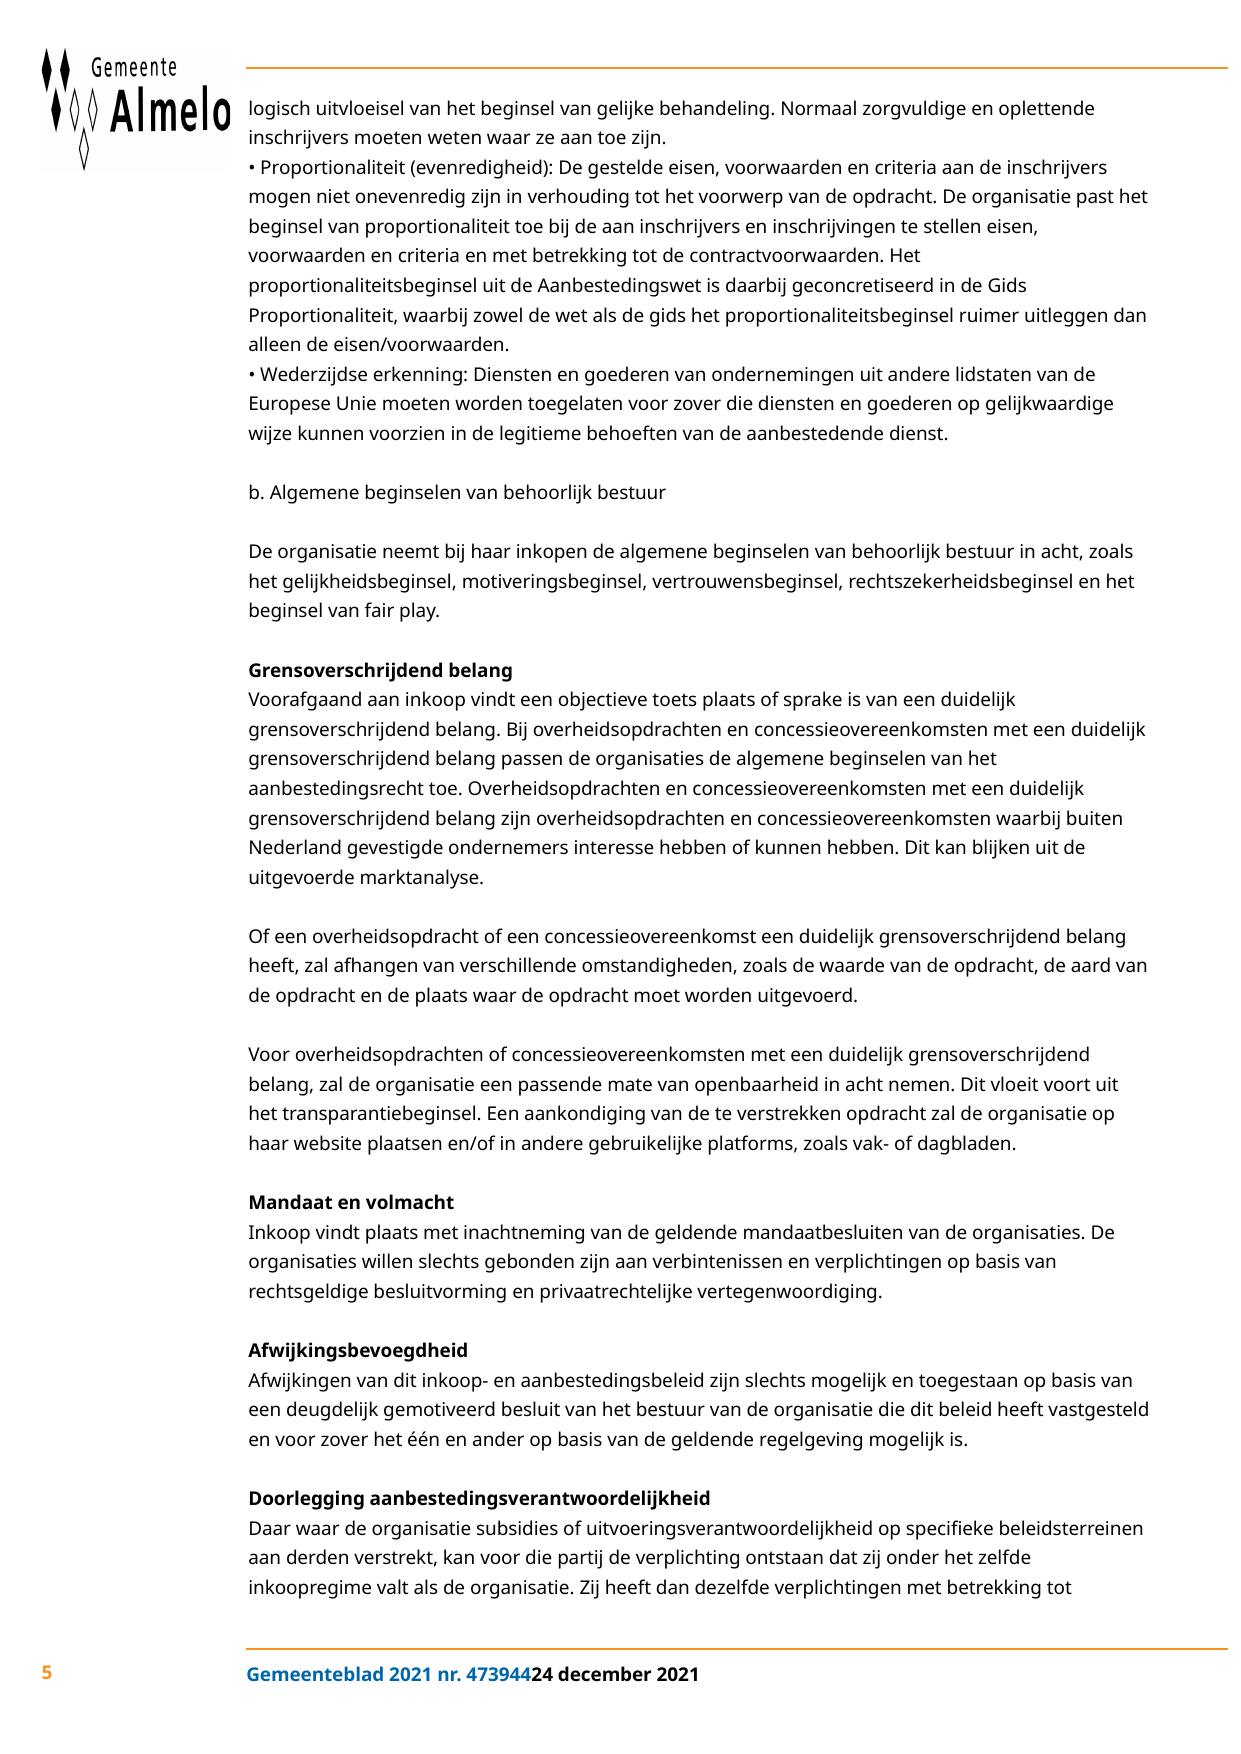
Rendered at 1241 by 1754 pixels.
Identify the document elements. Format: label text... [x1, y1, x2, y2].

text b. Algemene beginselen van behoorlijk bestuur [248, 479, 1152, 505]
text Voor overheidsopdrachten of concessieovereenkomsten met een duidelijk grensoverschrijdend belang, zal de organisatie een passende mate van openbaarheid in acht nemen. Dit vloeit voort uit het transparantiebeginsel. Een aankondiging van de te verstrekken opdracht zal de organisatie op haar website plaatsen en/of in andere gebruikelijke platforms, zoals vak- of dagbladen. [248, 1041, 1152, 1156]
text Afwijkingsbevoegdheid [248, 1337, 1152, 1363]
text Of een overheidsopdracht of een concessieovereenkomst een duidelijk grensoverschrijdend belang heeft, zal afhangen van verschillende omstandigheden, zoals de waarde van de opdracht, de aard van de opdracht en de plaats waar de opdracht moet worden uitgevoerd. [248, 923, 1152, 1008]
text Voorafgaand aan inkoop vindt een objectieve toets plaats of sprake is van een duidelijk grensoverschrijdend belang. Bij overheidsopdrachten en concessieovereenkomsten met een duidelijk grensoverschrijdend belang passen de organisaties de algemene beginselen van het aanbestedingsrecht toe. Overheidsopdrachten en concessieovereenkomsten met een duidelijk grensoverschrijdend belang zijn overheidsopdrachten en concessieovereenkomsten waarbij buiten Nederland gevestigde ondernemers interesse hebben of kunnen hebben. Dit kan blijken uit de uitgevoerde marktanalyse. [248, 686, 1152, 890]
text Doorlegging aanbestedingsverantwoordelijkheid [248, 1485, 1152, 1511]
text Inkoop vindt plaats met inachtneming van de geldende mandaatbesluiten van de organisaties. De organisaties willen slechts gebonden zijn aan verbintenissen en verplichtingen op basis van rechtsgeldige besluitvorming en privaatrechtelijke vertegenwoordiging. [248, 1219, 1152, 1304]
text Grensoverschrijdend belang [248, 657, 1152, 683]
text • Proportionaliteit (evenredigheid): De gestelde eisen, voorwaarden en criteria aan de inschrijvers mogen niet onevenredig zijn in verhouding tot het voorwerp van de opdracht. De organisatie past het beginsel van proportionaliteit toe bij de aan inschrijvers en inschrijvingen te stellen eisen, voorwaarden en criteria en met betrekking tot de contractvoorwaarden. Het proportionaliteitsbeginsel uit de Aanbestedingswet is daarbij geconcretiseerd in de Gids Proportionaliteit, waarbij zowel de wet als de gids het proportionaliteitsbeginsel ruimer uitleggen dan alleen de eisen/voorwaarden. [248, 154, 1152, 357]
text De organisatie neemt bij haar inkopen de algemene beginselen van behoorlijk bestuur in acht, zoals het gelijkheidsbeginsel, motiveringsbeginsel, vertrouwensbeginsel, rechtszekerheidsbeginsel en het beginsel van fair play. [248, 538, 1152, 623]
text Afwijkingen van dit inkoop- en aanbestedingsbeleid zijn slechts mogelijk en toegestaan op basis van een deugdelijk gemotiveerd besluit van het bestuur van de organisatie die dit beleid heeft vastgesteld en voor zover het één en ander op basis van de geldende regelgeving mogelijk is. [248, 1367, 1152, 1452]
text logisch uitvloeisel van het beginsel van gelijke behandeling. Normaal zorgvuldige en oplettende inschrijvers moeten weten waar ze aan toe zijn. [248, 95, 1152, 150]
text • Wederzijdse erkenning: Diensten en goederen van ondernemingen uit andere lidstaten van de Europese Unie moeten worden toegelaten voor zover die diensten en goederen op gelijkwaardige wijze kunnen voorzien in de legitieme behoeften van de aanbestedende dienst. [248, 361, 1152, 446]
text Mandaat en volmacht [248, 1189, 1152, 1215]
text Daar waar de organisatie subsidies of uitvoeringsverantwoordelijkheid op specifieke beleidsterreinen aan derden verstrekt, kan voor die partij de verplichting ontstaan dat zij onder het zelfde inkoopregime valt als de organisatie. Zij heeft dan dezelfde verplichtingen met betrekking tot [248, 1515, 1152, 1600]
picture [41, 47, 231, 172]
